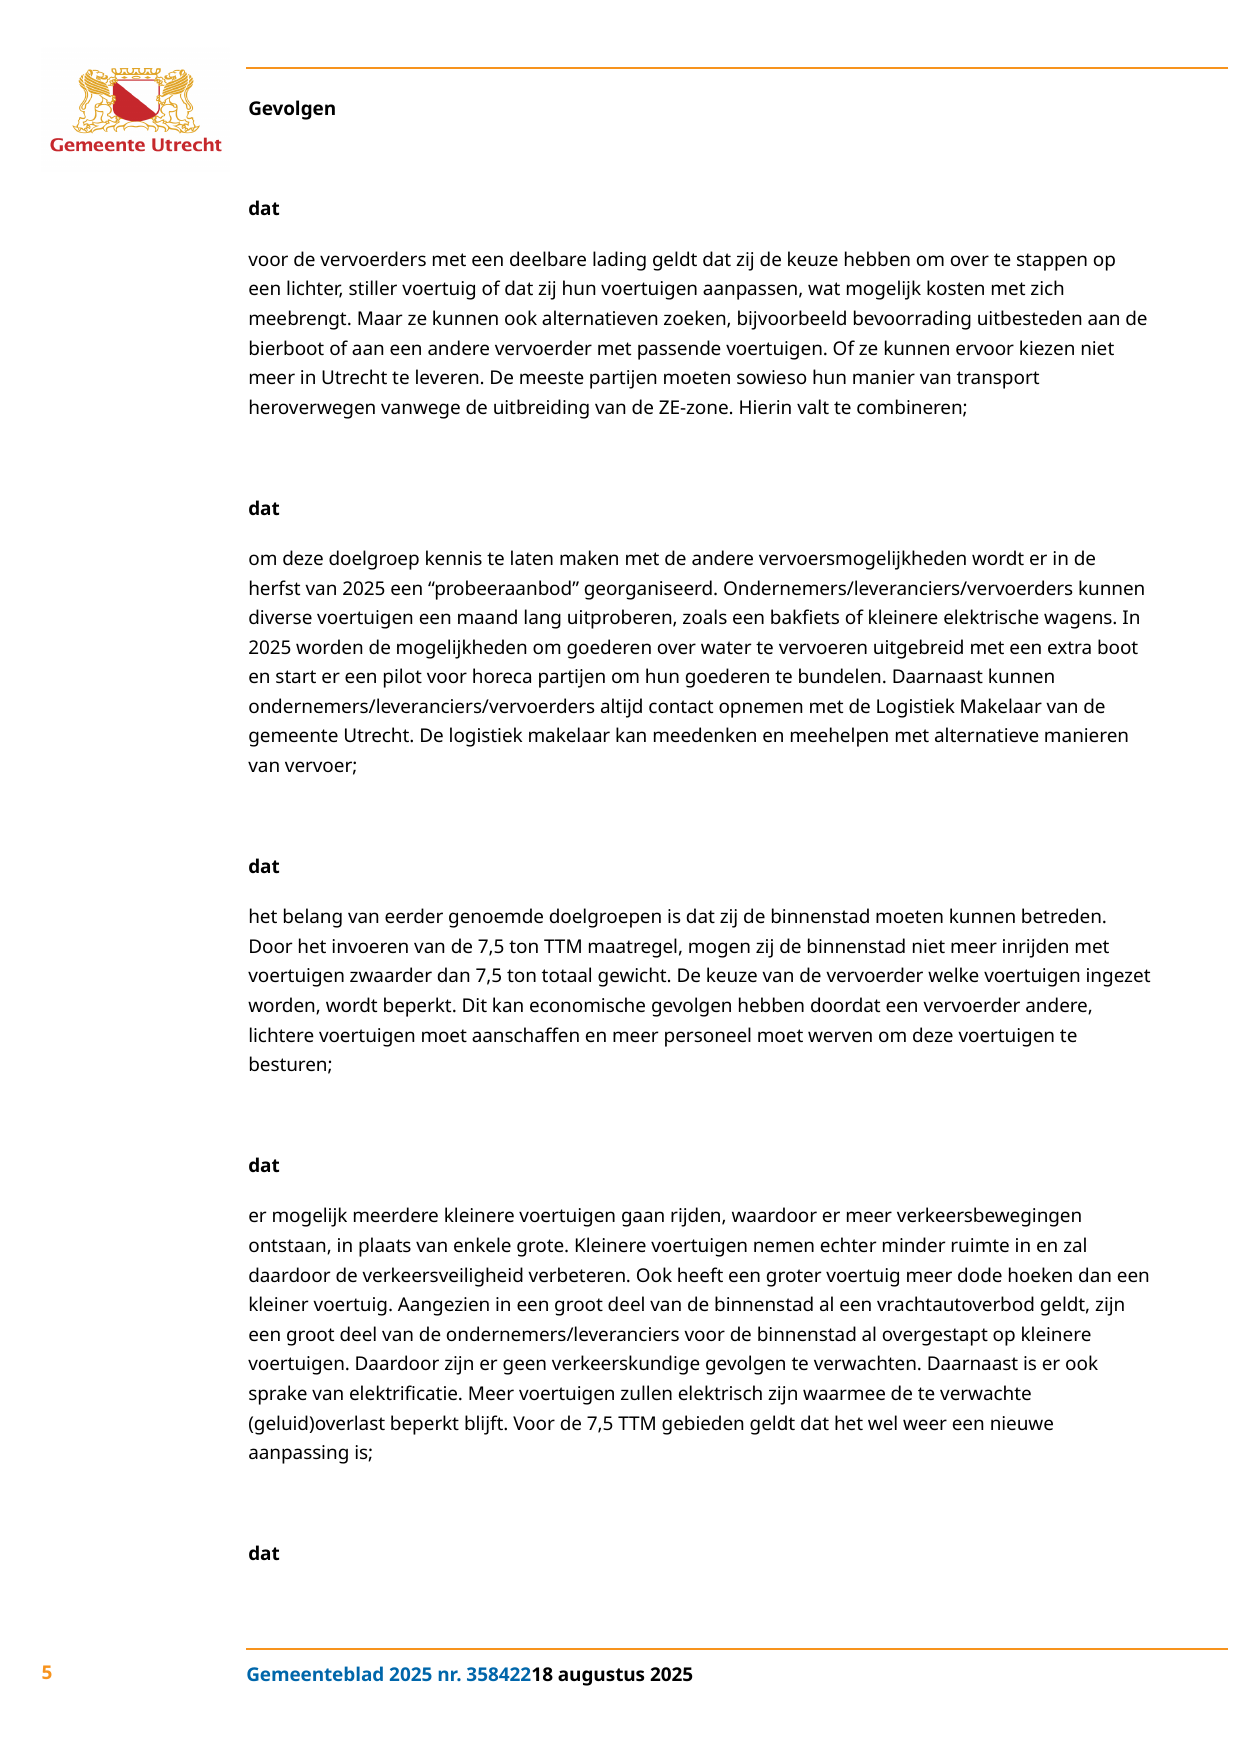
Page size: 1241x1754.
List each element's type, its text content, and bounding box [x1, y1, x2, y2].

text voor de vervoerders met een deelbare lading geldt dat zij de keuze hebben om over te stappen op een lichter, stiller voertuig of dat zij hun voertuigen aanpassen, wat mogelijk kosten met zich meebrengt. Maar ze kunnen ook alternatieven zoeken, bijvoorbeeld bevoorrading uitbesteden aan de bierboot of aan een andere vervoerder met passende voertuigen. Of ze kunnen ervoor kiezen niet meer in Utrecht te leveren. De meeste partijen moeten sowieso hun manier van transport heroverwegen vanwege de uitbreiding van de ZE-zone. Hierin valt te combineren; [248, 246, 1152, 420]
text dat [248, 495, 1152, 521]
text dat [248, 196, 1152, 221]
text er mogelijk meerdere kleinere voertuigen gaan rijden, waardoor er meer verkeersbewegingen ontstaan, in plaats van enkele grote. Kleinere voertuigen nemen echter minder ruimte in en zal daardoor de verkeersveiligheid verbeteren. Ook heeft een groter voertuig meer dode hoeken dan een kleiner voertuig. Aangezien in een groot deel van de binnenstad al een vrachtautoverbod geldt, zijn een groot deel van de ondernemers/leveranciers voor de binnenstad al overgestapt op kleinere voertuigen. Daardoor zijn er geen verkeerskundige gevolgen te verwachten. Daarnaast is er ook sprake van elektrificatie. Meer voertuigen zullen elektrisch zijn waarmee de te verwachte (geluid)overlast beperkt blijft. Voor de 7,5 TTM gebieden geldt dat het wel weer een nieuwe aanpassing is; [248, 1203, 1152, 1465]
text dat [248, 1152, 1152, 1178]
text Gevolgen [248, 95, 1152, 121]
text het belang van eerder genoemde doelgroepen is dat zij de binnenstad moeten kunnen betreden. Door het invoeren van de 7,5 ton TTM maatregel, mogen zij de binnenstad niet meer inrijden met voertuigen zwaarder dan 7,5 ton totaal gewicht. De keuze van de vervoerder welke voertuigen ingezet worden, wordt beperkt. Dit kan economische gevolgen hebben doordat een vervoerder andere, lichtere voertuigen moet aanschaffen en meer personeel moet werven om deze voertuigen te besturen; [248, 903, 1152, 1077]
text om deze doelgroep kennis te laten maken met de andere vervoersmogelijkheden wordt er in de herfst van 2025 een “probeeraanbod” georganiseerd. Ondernemers/leveranciers/vervoerders kunnen diverse voertuigen een maand lang uitproberen, zoals een bakfiets of kleinere elektrische wagens. In 2025 worden de mogelijkheden om goederen over water te vervoeren uitgebreid met een extra boot en start er een pilot voor horeca partijen om hun goederen te bundelen. Daarnaast kunnen ondernemers/leveranciers/vervoerders altijd contact opnemen met de Logistiek Makelaar van de gemeente Utrecht. De logistiek makelaar kan meedenken en meehelpen met alternatieve manieren van vervoer; [248, 545, 1152, 778]
picture [41, 47, 231, 172]
text dat [248, 1540, 1152, 1566]
text dat [248, 853, 1152, 879]
